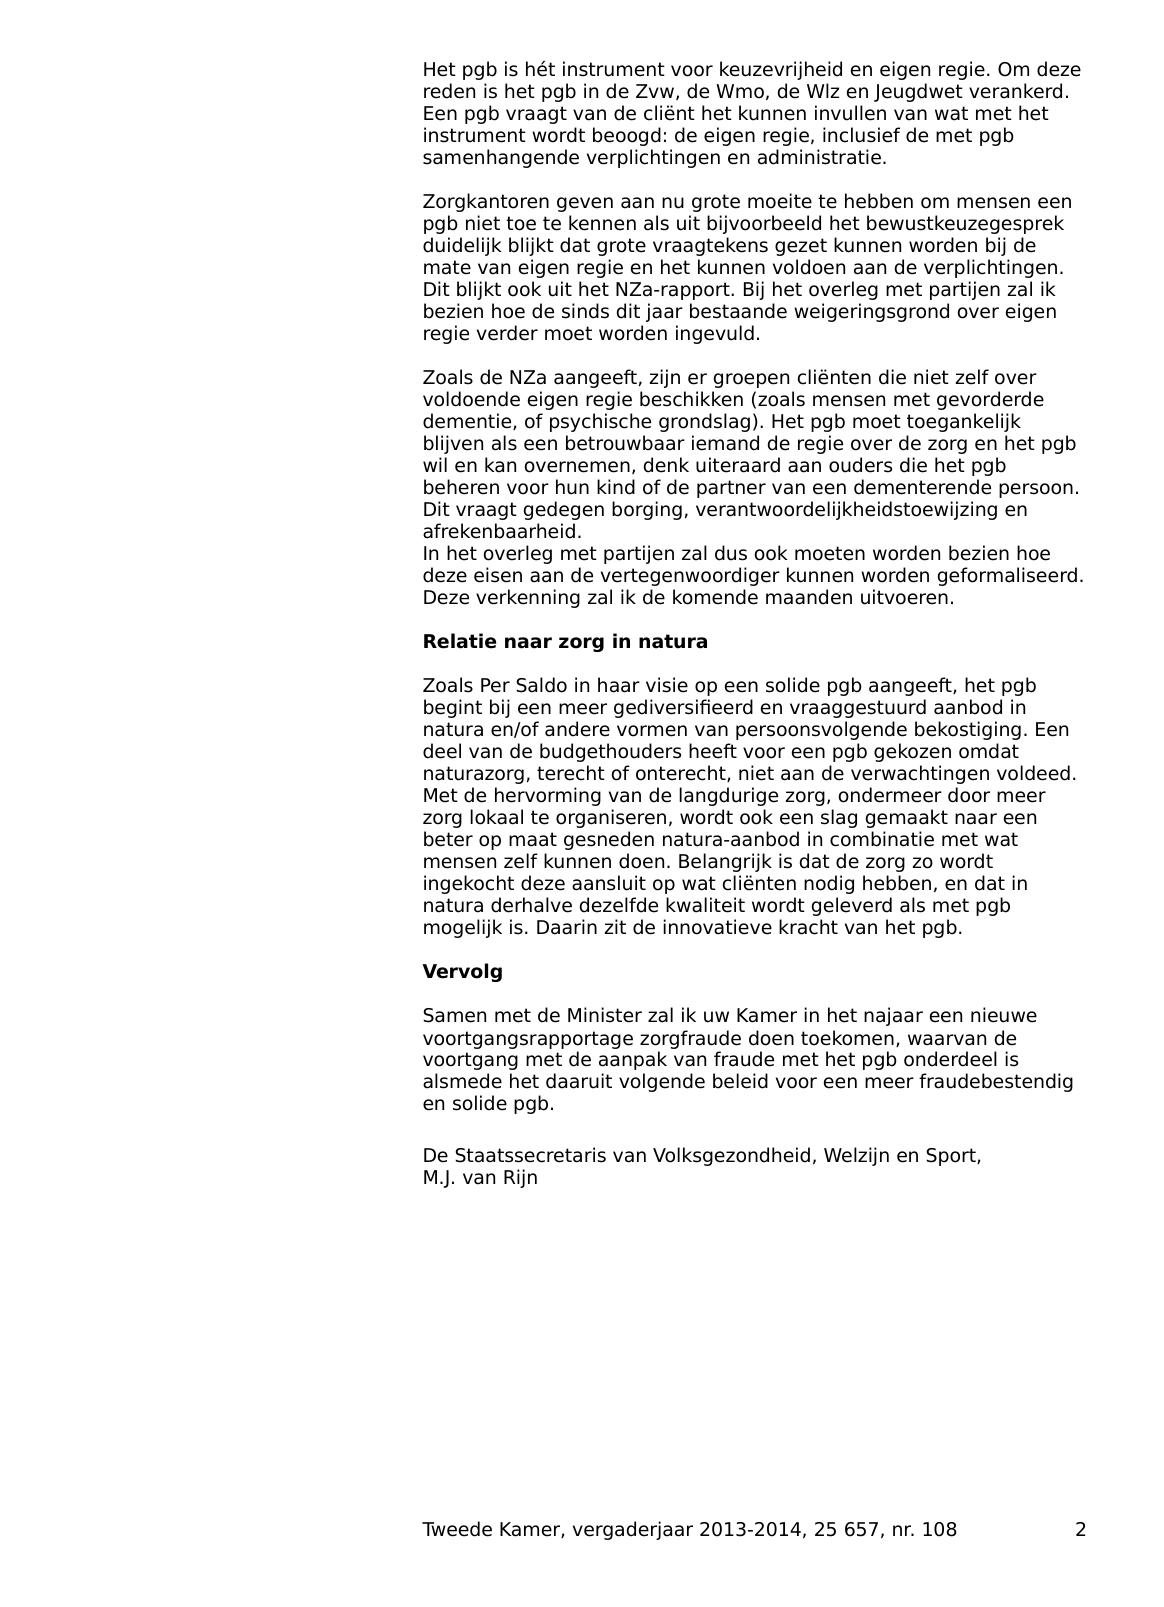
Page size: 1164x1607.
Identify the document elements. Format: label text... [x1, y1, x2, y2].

text Zorgkantoren geven aan nu grote moeite te hebben om mensen een pgb niet toe te kennen als uit bijvoorbeeld het bewustkeuzegesprek duidelijk blijkt dat grote vraagtekens gezet kunnen worden bij de mate van eigen regie en het kunnen voldoen aan de verplichtingen. Dit blijkt ook uit het NZa-rapport. Bij het overleg met partijen zal ik bezien hoe de sinds dit jaar bestaande weigeringsgrond over eigen regie verder moet worden ingevuld. [422, 191, 1087, 345]
text Het pgb is hét instrument voor keuzevrijheid en eigen regie. Om deze reden is het pgb in de Zvw, de Wmo, de Wlz en Jeugdwet verankerd. Een pgb vraagt van de cliënt het kunnen invullen van wat met het instrument wordt beoogd: de eigen regie, inclusief de met pgb samenhangende verplichtingen en administratie. [422, 59, 1087, 169]
text De Staatssecretaris van Volksgezondheid, Welzijn en Sport, M.J. van Rijn [422, 1145, 1087, 1189]
subtitle Relatie naar zorg in natura [422, 631, 1087, 653]
text Samen met de Minister zal ik uw Kamer in het najaar een nieuwe voortgangsrapportage zorgfraude doen toekomen, waarvan de voortgang met de aanpak van fraude met het pgb onderdeel is alsmede het daaruit volgende beleid voor een meer fraudebestendig en solide pgb. [422, 1005, 1087, 1115]
text Zoals Per Saldo in haar visie op een solide pgb aangeeft, het pgb begint bij een meer gediversifieerd en vraaggestuurd aanbod in natura en/of andere vormen van persoonsvolgende bekostiging. Een deel van de budgethouders heeft voor een pgb gekozen omdat naturazorg, terecht of onterecht, niet aan de verwachtingen voldeed. Met de hervorming van de langdurige zorg, ondermeer door meer zorg lokaal te organiseren, wordt ook een slag gemaakt naar een beter op maat gesneden natura-aanbod in combinatie met wat mensen zelf kunnen doen. Belangrijk is dat de zorg zo wordt ingekocht deze aansluit op wat cliënten nodig hebben, en dat in natura derhalve dezelfde kwaliteit wordt geleverd als met pgb mogelijk is. Daarin zit de innovatieve kracht van het pgb. [422, 675, 1087, 939]
subtitle Vervolg [422, 961, 1087, 983]
text In het overleg met partijen zal dus ook moeten worden bezien hoe deze eisen aan de vertegenwoordiger kunnen worden geformaliseerd. Deze verkenning zal ik de komende maanden uitvoeren. [422, 543, 1087, 609]
text Zoals de NZa aangeeft, zijn er groepen cliënten die niet zelf over voldoende eigen regie beschikken (zoals mensen met gevorderde dementie, of psychische grondslag). Het pgb moet toegankelijk blijven als een betrouwbaar iemand de regie over de zorg en het pgb wil en kan overnemen, denk uiteraard aan ouders die het pgb beheren voor hun kind of de partner van een dementerende persoon. Dit vraagt gedegen borging, verantwoordelijkheidstoewijzing en afrekenbaarheid. [422, 367, 1087, 543]
